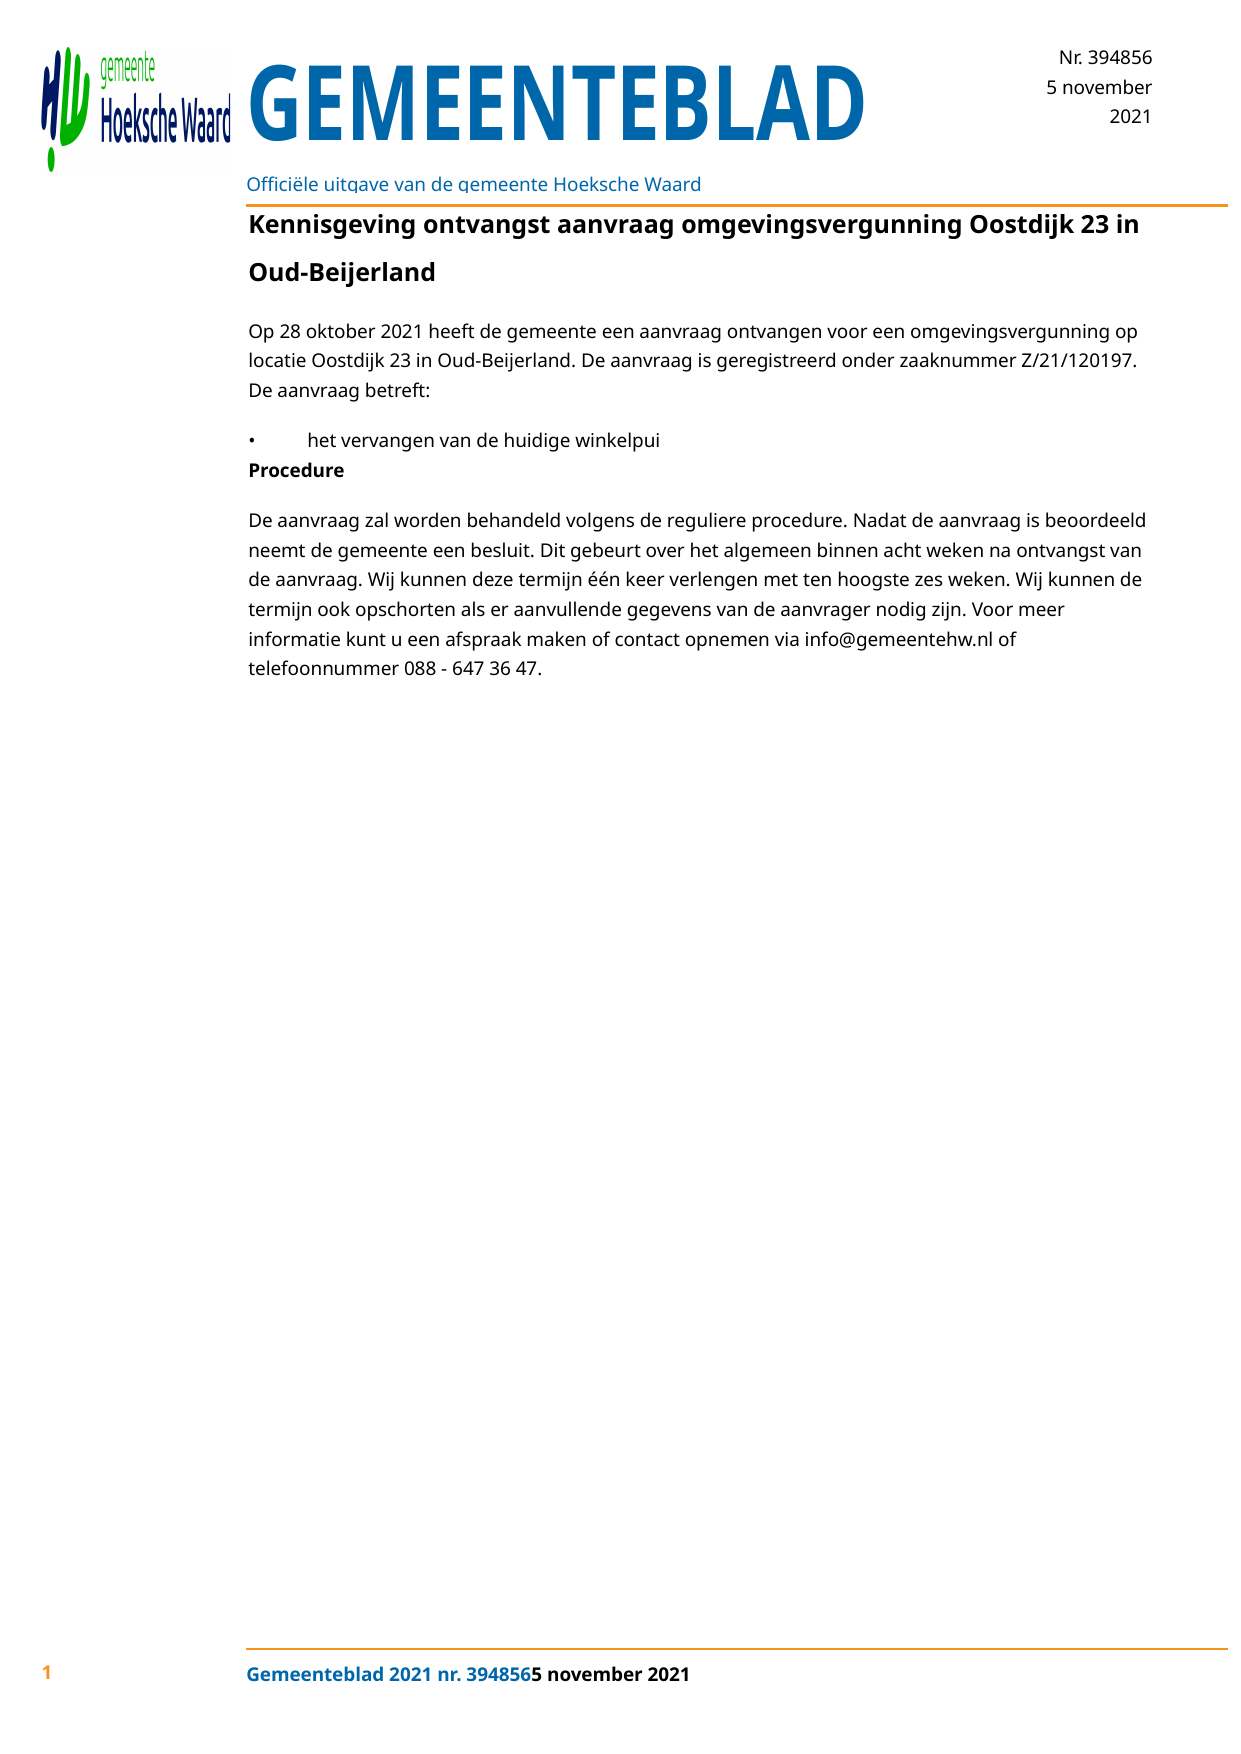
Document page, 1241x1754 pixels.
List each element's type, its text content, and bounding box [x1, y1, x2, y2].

text Kennisgeving ontvangst aanvraag omgevingsvergunning Oostdijk 23 in Oud-Beijerland [248, 207, 1152, 288]
text Procedure [248, 457, 1152, 483]
picture [41, 47, 231, 172]
list het vervangen van de huidige winkelpui [248, 427, 1152, 453]
text De aanvraag zal worden behandeld volgens de reguliere procedure. Nadat de aanvraag is beoordeeld neemt de gemeente een besluit. Dit gebeurt over het algemeen binnen acht weken na ontvangst van de aanvraag. Wij kunnen deze termijn één keer verlengen met ten hoogste zes weken. Wij kunnen de termijn ook opschorten als er aanvullende gegevens van de aanvrager nodig zijn. Voor meer informatie kunt u een afspraak maken of contact opnemen via info@gemeentehw.nl of telefoonnummer 088 - 647 36 47. [248, 507, 1152, 681]
text Op 28 oktober 2021 heeft de gemeente een aanvraag ontvangen voor een omgevingsvergunning op locatie Oostdijk 23 in Oud-Beijerland. De aanvraag is geregistreerd onder zaaknummer Z/21/120197. De aanvraag betreft: [248, 318, 1152, 403]
